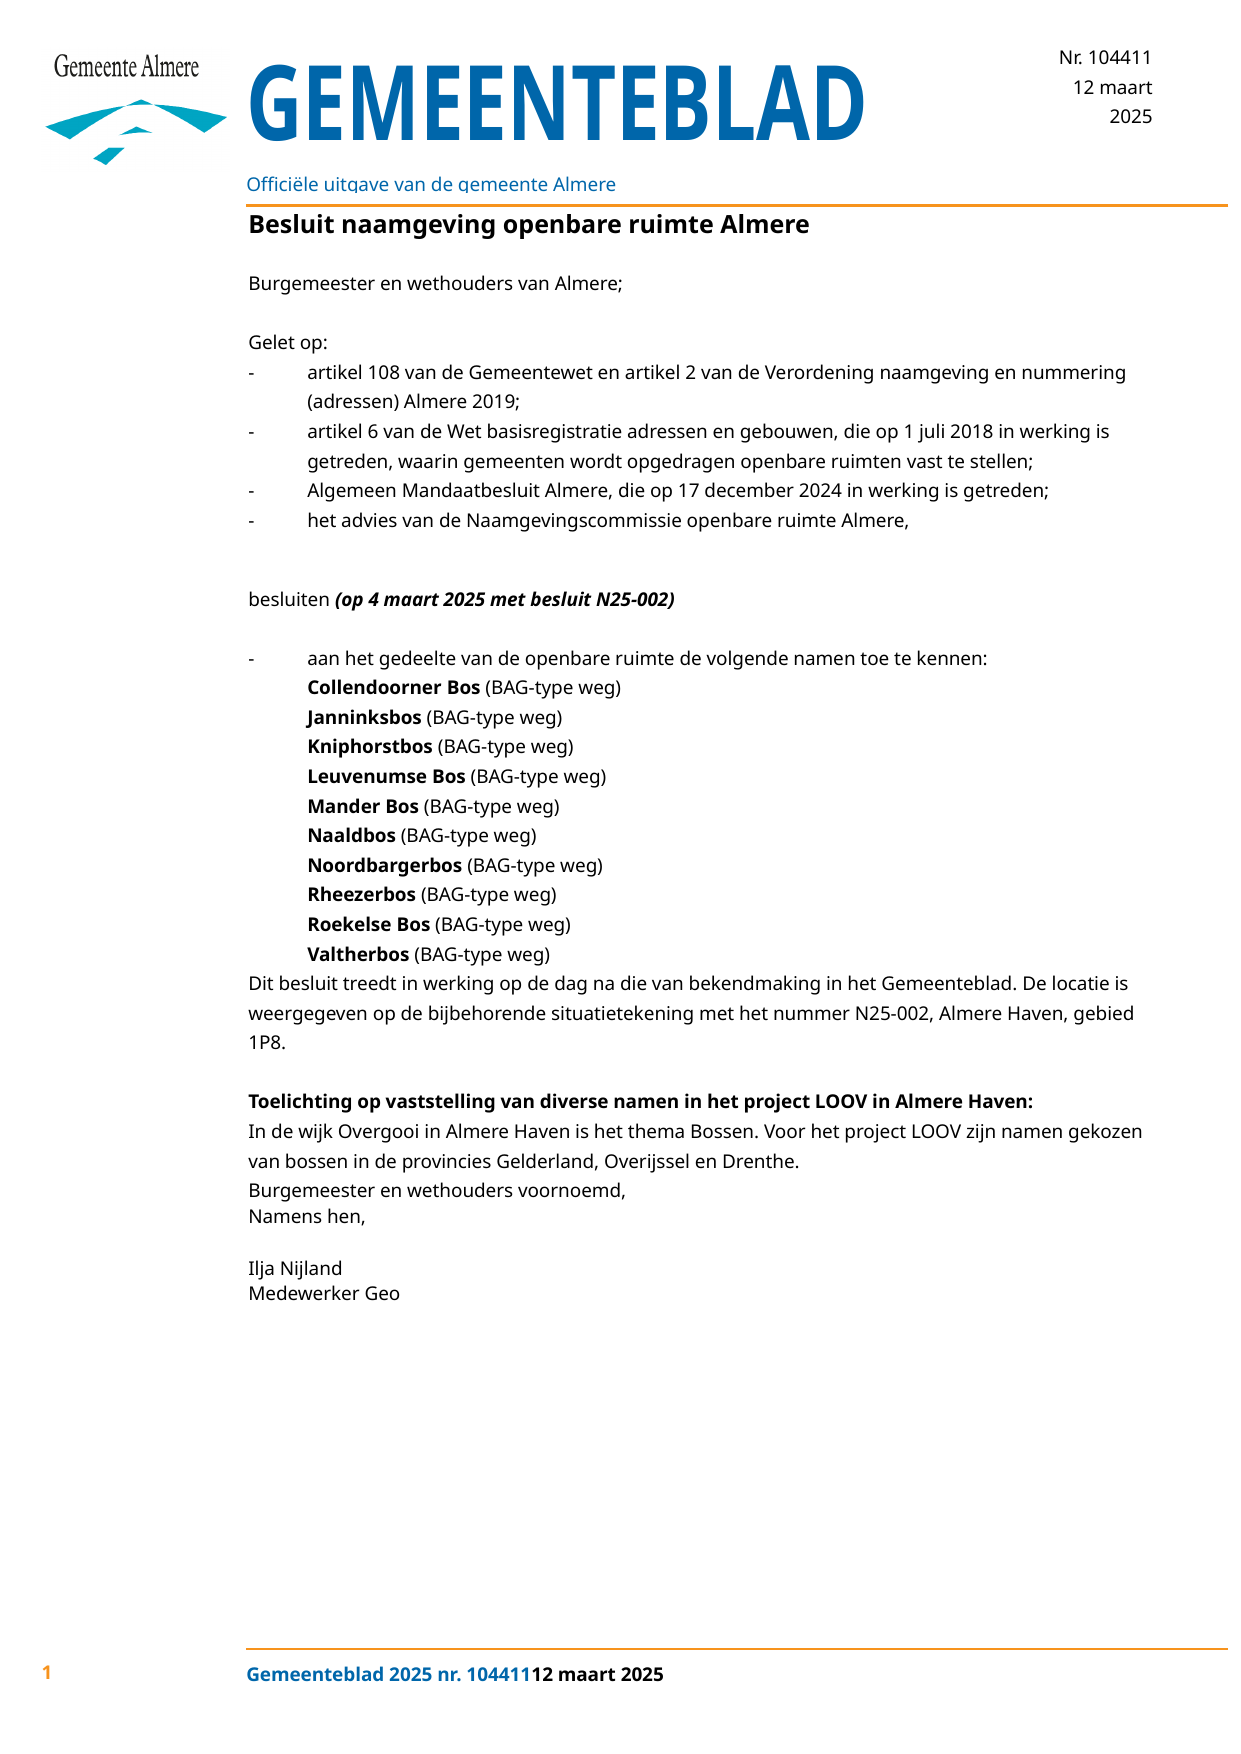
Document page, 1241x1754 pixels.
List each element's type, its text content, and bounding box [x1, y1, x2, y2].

list artikel 108 van de Gemeentewet en artikel 2 van de Verordening naamgeving en nummering (adressen) Almere 2019; [248, 359, 1152, 414]
list Roekelse Bos (BAG-type weg) [248, 911, 1152, 937]
picture [41, 47, 231, 172]
list Mander Bos (BAG-type weg) [248, 793, 1152, 819]
text Dit besluit treedt in werking op de dag na die van bekendmaking in het Gemeenteblad. De locatie is weergegeven op de bijbehorende situatietekening met het nummer N25-002, Almere Haven, gebied 1P8. [248, 970, 1152, 1055]
list artikel 6 van de Wet basisregistratie adressen en gebouwen, die op 1 juli 2018 in werking is getreden, waarin gemeenten wordt opgedragen openbare ruimten vast te stellen; [248, 418, 1152, 473]
list Collendoorner Bos (BAG-type weg) [248, 674, 1152, 700]
text Toelichting op vaststelling van diverse namen in het project LOOV in Almere Haven: [248, 1089, 1152, 1114]
list het advies van de Naamgevingscommissie openbare ruimte Almere, [248, 507, 1152, 533]
text Burgemeester en wethouders voornoemd, [248, 1177, 1152, 1203]
text Burgemeester en wethouders van Almere; [248, 270, 1152, 296]
list Rheezerbos (BAG-type weg) [248, 882, 1152, 907]
list Kniphorstbos (BAG-type weg) [248, 734, 1152, 759]
list aan het gedeelte van de openbare ruimte de volgende namen toe te kennen: [248, 645, 1152, 671]
list Leuvenumse Bos (BAG-type weg) [248, 763, 1152, 789]
text besluiten (op 4 maart 2025 met besluit N25-002) [248, 586, 1152, 612]
list Algemeen Mandaatbesluit Almere, die op 17 december 2024 in werking is getreden; [248, 477, 1152, 503]
list Janninksbos (BAG-type weg) [248, 704, 1152, 730]
text Medewerker Geo [248, 1280, 1152, 1306]
list Noordbargerbos (BAG-type weg) [248, 852, 1152, 878]
text Gelet op: [248, 329, 1152, 355]
list Naaldbos (BAG-type weg) [248, 822, 1152, 848]
text Ilja Nijland [248, 1255, 1152, 1280]
list Valtherbos (BAG-type weg) [248, 941, 1152, 967]
text Besluit naamgeving openbare ruimte Almere [248, 207, 1152, 241]
text Namens hen, [248, 1203, 1152, 1229]
text In de wijk Overgooi in Almere Haven is het thema Bossen. Voor het project LOOV zijn namen gekozen van bossen in de provincies Gelderland, Overijssel en Drenthe. [248, 1118, 1152, 1174]
